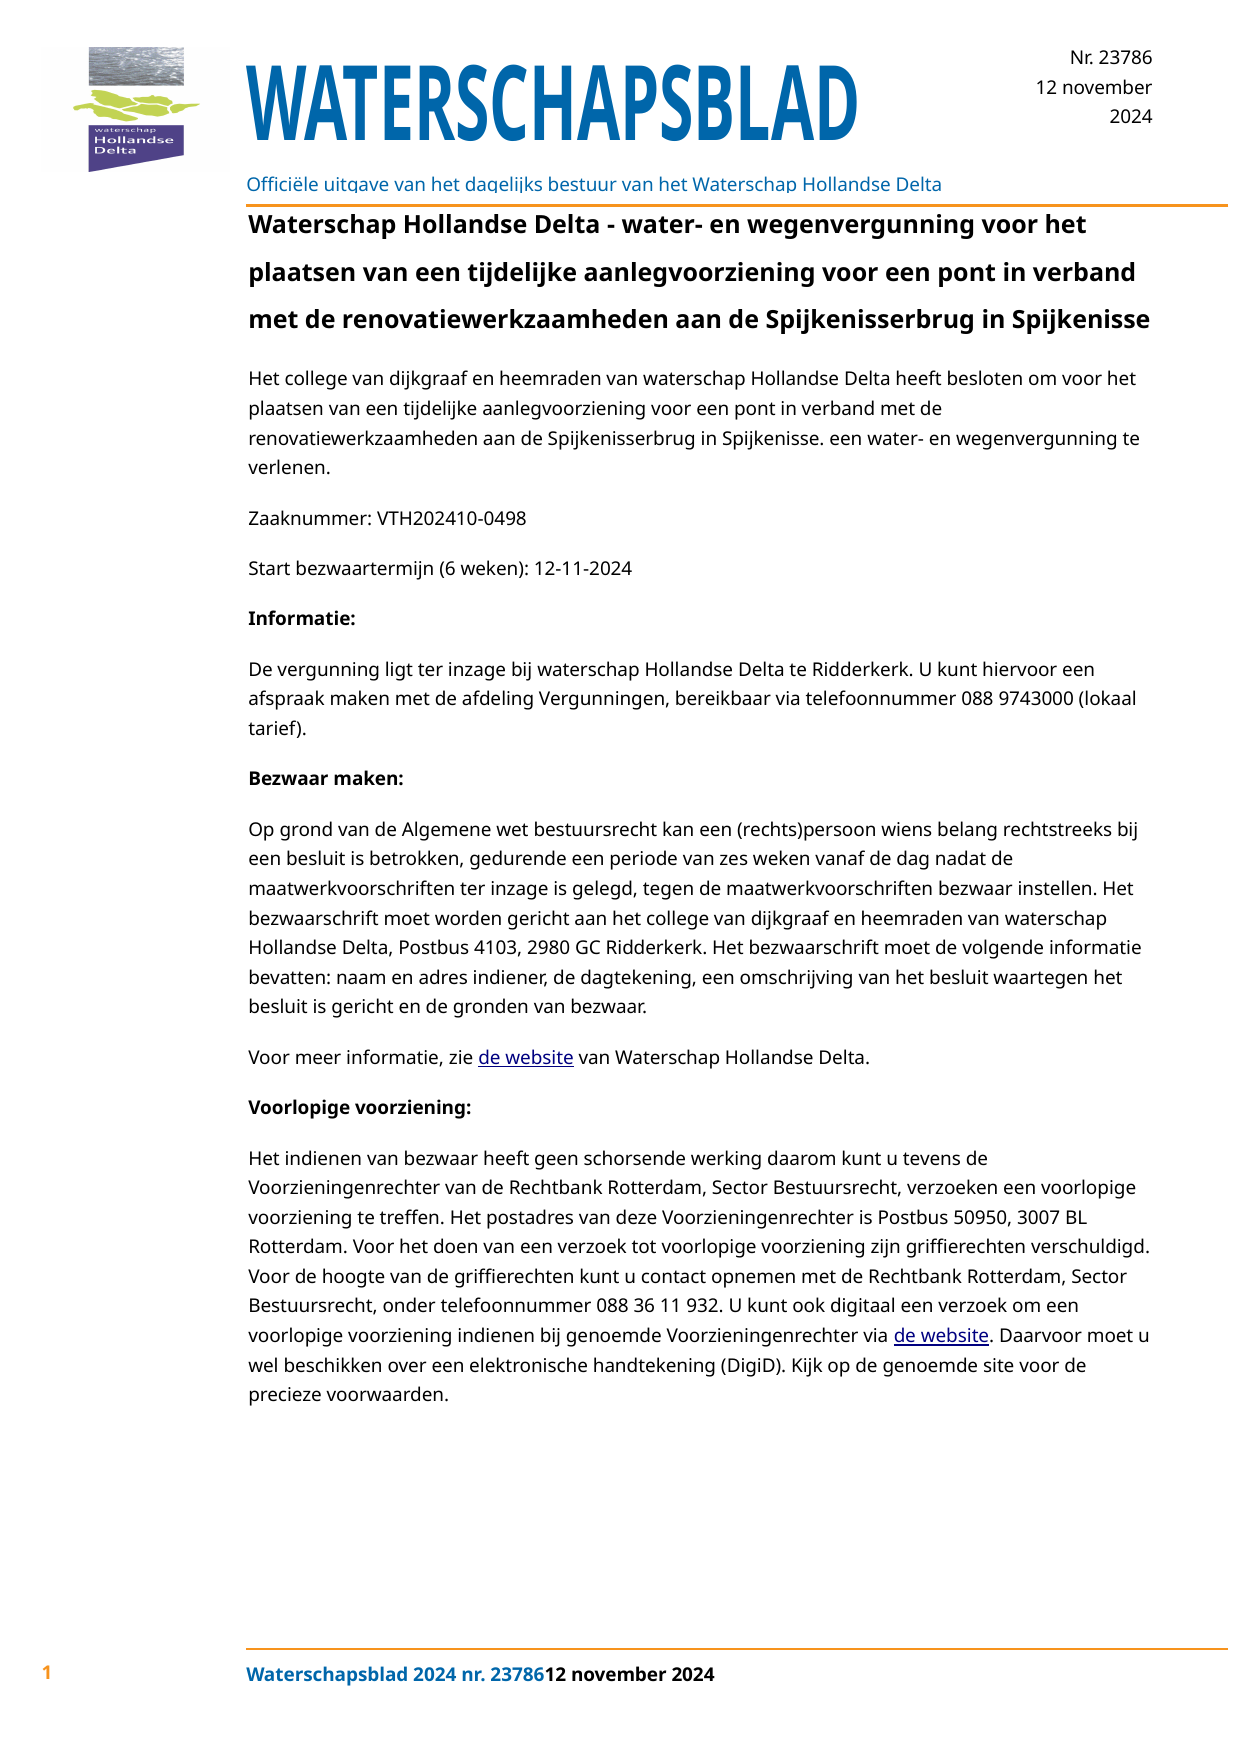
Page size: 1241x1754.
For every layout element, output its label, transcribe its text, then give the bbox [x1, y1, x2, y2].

text Zaaknummer: VTH202410-0498 [248, 505, 1152, 530]
text Bezwaar maken: [248, 766, 1152, 791]
text De vergunning ligt ter inzage bij waterschap Hollandse Delta te Ridderkerk. U kunt hiervoor een afspraak maken met de afdeling Vergunningen, bereikbaar via telefoonnummer 088 9743000 (lokaal tarief). [248, 656, 1152, 741]
text Het indienen van bezwaar heeft geen schorsende werking daarom kunt u tevens de Voorzieningenrechter van de Rechtbank Rotterdam, Sector Bestuursrecht, verzoeken een voorlopige voorziening te treffen. Het postadres van deze Voorzieningenrechter is Postbus 50950, 3007 BL Rotterdam. Voor het doen van een verzoek tot voorlopige voorziening zijn griffierechten verschuldigd. Voor de hoogte van de griffierechten kunt u contact opnemen met de Rechtbank Rotterdam, Sector Bestuursrecht, onder telefoonnummer 088 36 11 932. U kunt ook digitaal een verzoek om een voorlopige voorziening indienen bij genoemde Voorzieningenrechter via de website. Daarvoor moet u wel beschikken over een elektronische handtekening (DigiD). Kijk op de genoemde site voor de precieze voorwaarden. [248, 1145, 1152, 1407]
text Voor meer informatie, zie de website van Waterschap Hollandse Delta. [248, 1044, 1152, 1069]
text Op grond van de Algemene wet bestuursrecht kan een (rechts)persoon wiens belang rechtstreeks bij een besluit is betrokken, gedurende een periode van zes weken vanaf de dag nadat de maatwerkvoorschriften ter inzage is gelegd, tegen de maatwerkvoorschriften bezwaar instellen. Het bezwaarschrift moet worden gericht aan het college van dijkgraaf en heemraden van waterschap Hollandse Delta, Postbus 4103, 2980 GC Ridderkerk. Het bezwaarschrift moet de volgende informatie bevatten: naam en adres indiener, de dagtekening, een omschrijving van het besluit waartegen het besluit is gericht en de gronden van bezwaar. [248, 816, 1152, 1019]
picture [41, 47, 231, 172]
text Het college van dijkgraaf en heemraden van waterschap Hollandse Delta heeft besloten om voor het plaatsen van een tijdelijke aanlegvoorziening voor een pont in verband met de renovatiewerkzaamheden aan de Spijkenisserbrug in Spijkenisse. een water- en wegenvergunning te verlenen. [248, 366, 1152, 480]
text Waterschap Hollandse Delta - water- en wegenvergunning voor het plaatsen van een tijdelijke aanlegvoorziening voor een pont in verband met de renovatiewerkzaamheden aan de Spijkenisserbrug in Spijkenisse [248, 207, 1152, 336]
text Informatie: [248, 606, 1152, 631]
text Start bezwaartermijn (6 weken): 12-11-2024 [248, 555, 1152, 581]
text Voorlopige voorziening: [248, 1094, 1152, 1120]
